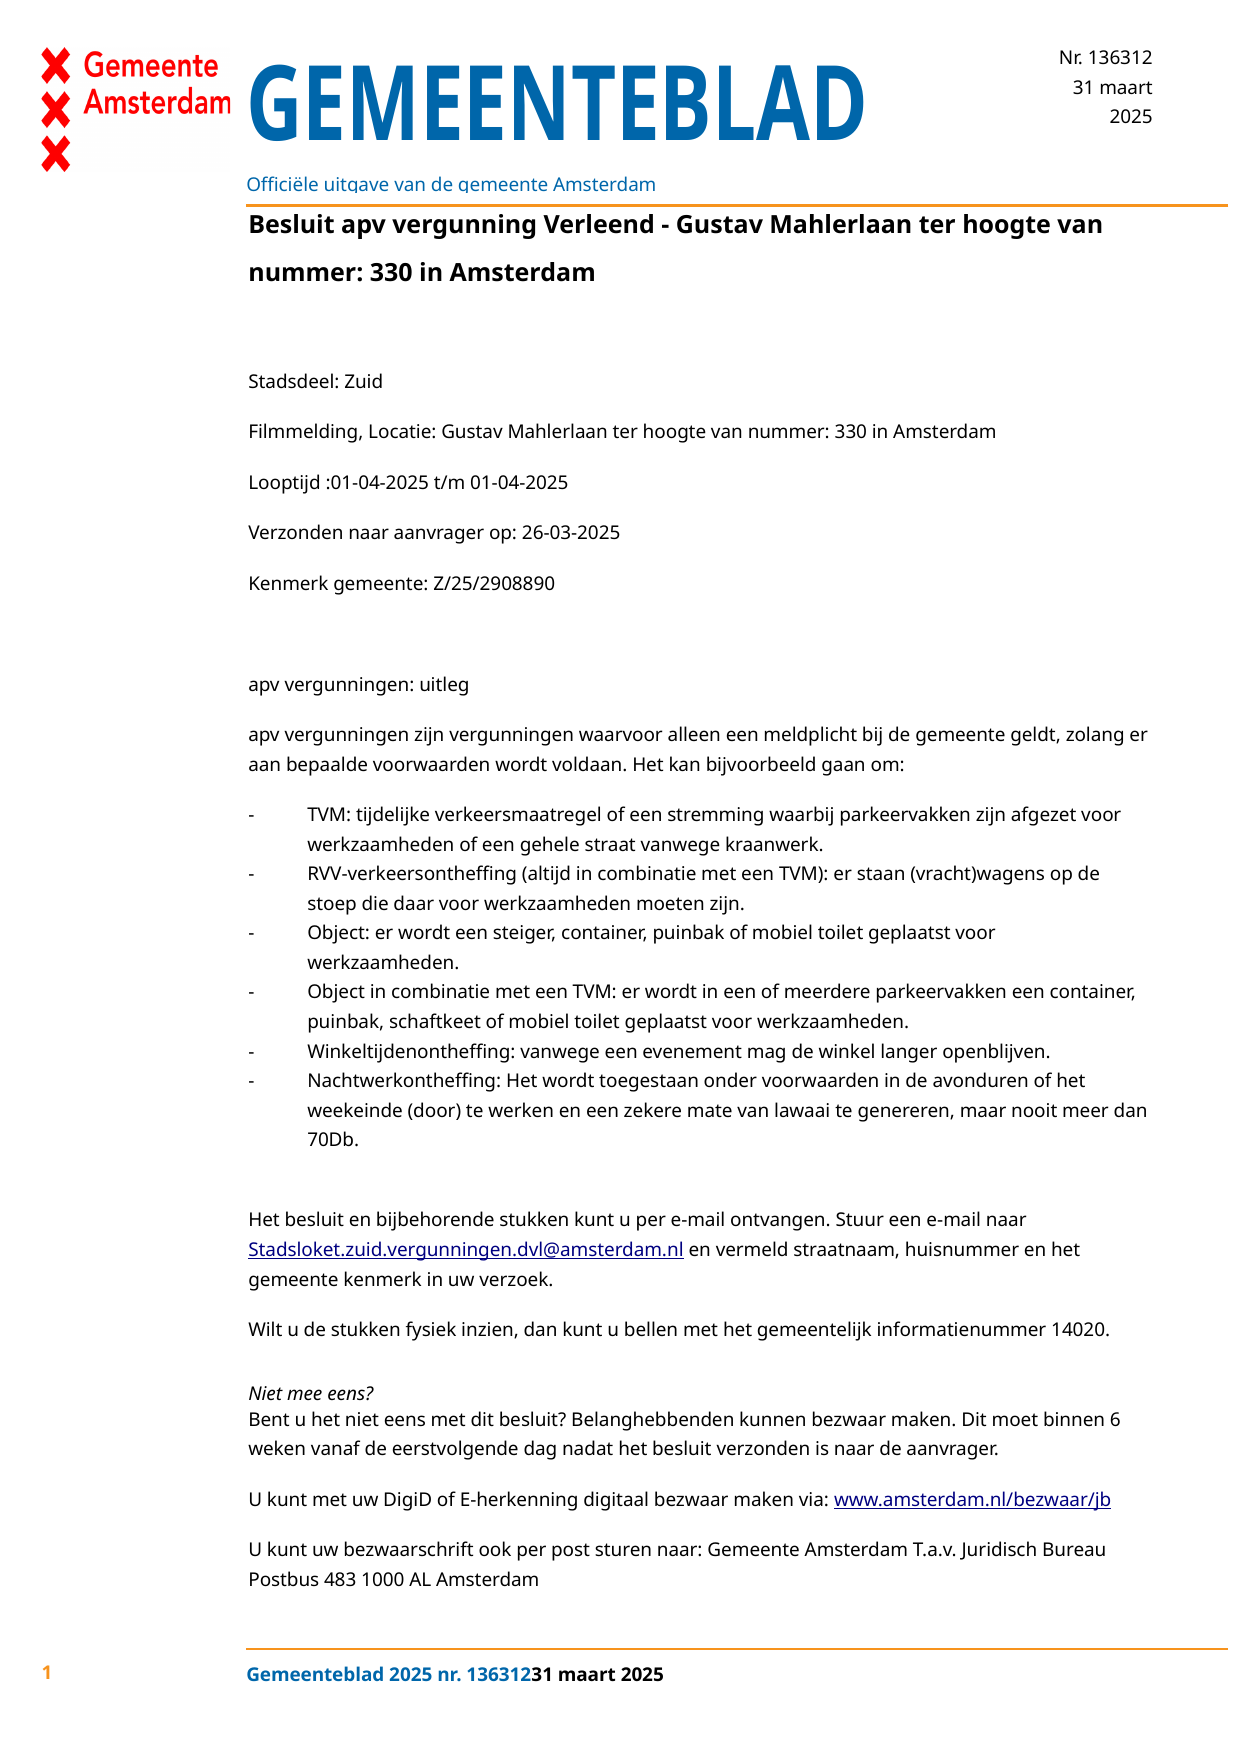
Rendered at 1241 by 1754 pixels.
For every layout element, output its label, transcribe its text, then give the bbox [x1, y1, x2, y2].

text Besluit apv vergunning Verleend - Gustav Mahlerlaan ter hoogte van nummer: 330 in Amsterdam [248, 207, 1152, 288]
text Wilt u de stukken fysiek inzien, dan kunt u bellen met het gemeentelijk informatienummer 14020. [248, 1316, 1152, 1342]
list Nachtwerkontheffing: Het wordt toegestaan onder voorwaarden in de avonduren of het weekeinde (door) te werken en een zekere mate van lawaai te genereren, maar nooit meer dan 70Db. [248, 1067, 1152, 1152]
text Kenmerk gemeente: Z/25/2908890 [248, 570, 1152, 596]
text Niet mee eens? [248, 1380, 1152, 1406]
text apv vergunningen zijn vergunningen waarvoor alleen een meldplicht bij de gemeente geldt, zolang er aan bepaalde voorwaarden wordt voldaan. Het kan bijvoorbeeld gaan om: [248, 721, 1152, 777]
text Looptijd :01-04-2025 t/m 01-04-2025 [248, 469, 1152, 495]
text Verzonden naar aanvrager op: 26-03-2025 [248, 519, 1152, 545]
text U kunt met uw DigiD of E-herkenning digitaal bezwaar maken via: www.amsterdam.nl/bezwaar/jb [248, 1486, 1152, 1512]
text Stadsdeel: Zuid [248, 368, 1152, 394]
picture [41, 47, 231, 172]
list Winkeltijdenontheffing: vanwege een evenement mag de winkel langer openblijven. [248, 1038, 1152, 1064]
list RVV-verkeersontheffing (altijd in combinatie met een TVM): er staan (vracht)wagens op de stoep die daar voor werkzaamheden moeten zijn. [248, 860, 1152, 916]
list TVM: tijdelijke verkeersmaatregel of een stremming waarbij parkeervakken zijn afgezet voor werkzaamheden of een gehele straat vanwege kraanwerk. [248, 801, 1152, 857]
list Object: er wordt een steiger, container, puinbak of mobiel toilet geplaatst voor werkzaamheden. [248, 919, 1152, 975]
text Het besluit en bijbehorende stukken kunt u per e-mail ontvangen. Stuur een e-mail naar Stadsloket.zuid.vergunningen.dvl@amsterdam.nl en vermeld straatnaam, huisnummer en het gemeente kenmerk in uw verzoek. [248, 1207, 1152, 1292]
list Object in combinatie met een TVM: er wordt in een of meerdere parkeervakken een container, puinbak, schaftkeet of mobiel toilet geplaatst voor werkzaamheden. [248, 979, 1152, 1034]
text U kunt uw bezwaarschrift ook per post sturen naar: Gemeente Amsterdam T.a.v. Juridisch Bureau Postbus 483 1000 AL Amsterdam [248, 1536, 1152, 1592]
text apv vergunningen: uitleg [248, 671, 1152, 697]
text Bent u het niet eens met dit besluit? Belanghebbenden kunnen bezwaar maken. Dit moet binnen 6 weken vanaf de eerstvolgende dag nadat het besluit verzonden is naar de aanvrager. [248, 1406, 1152, 1461]
text Filmmelding, Locatie: Gustav Mahlerlaan ter hoogte van nummer: 330 in Amsterdam [248, 419, 1152, 444]
